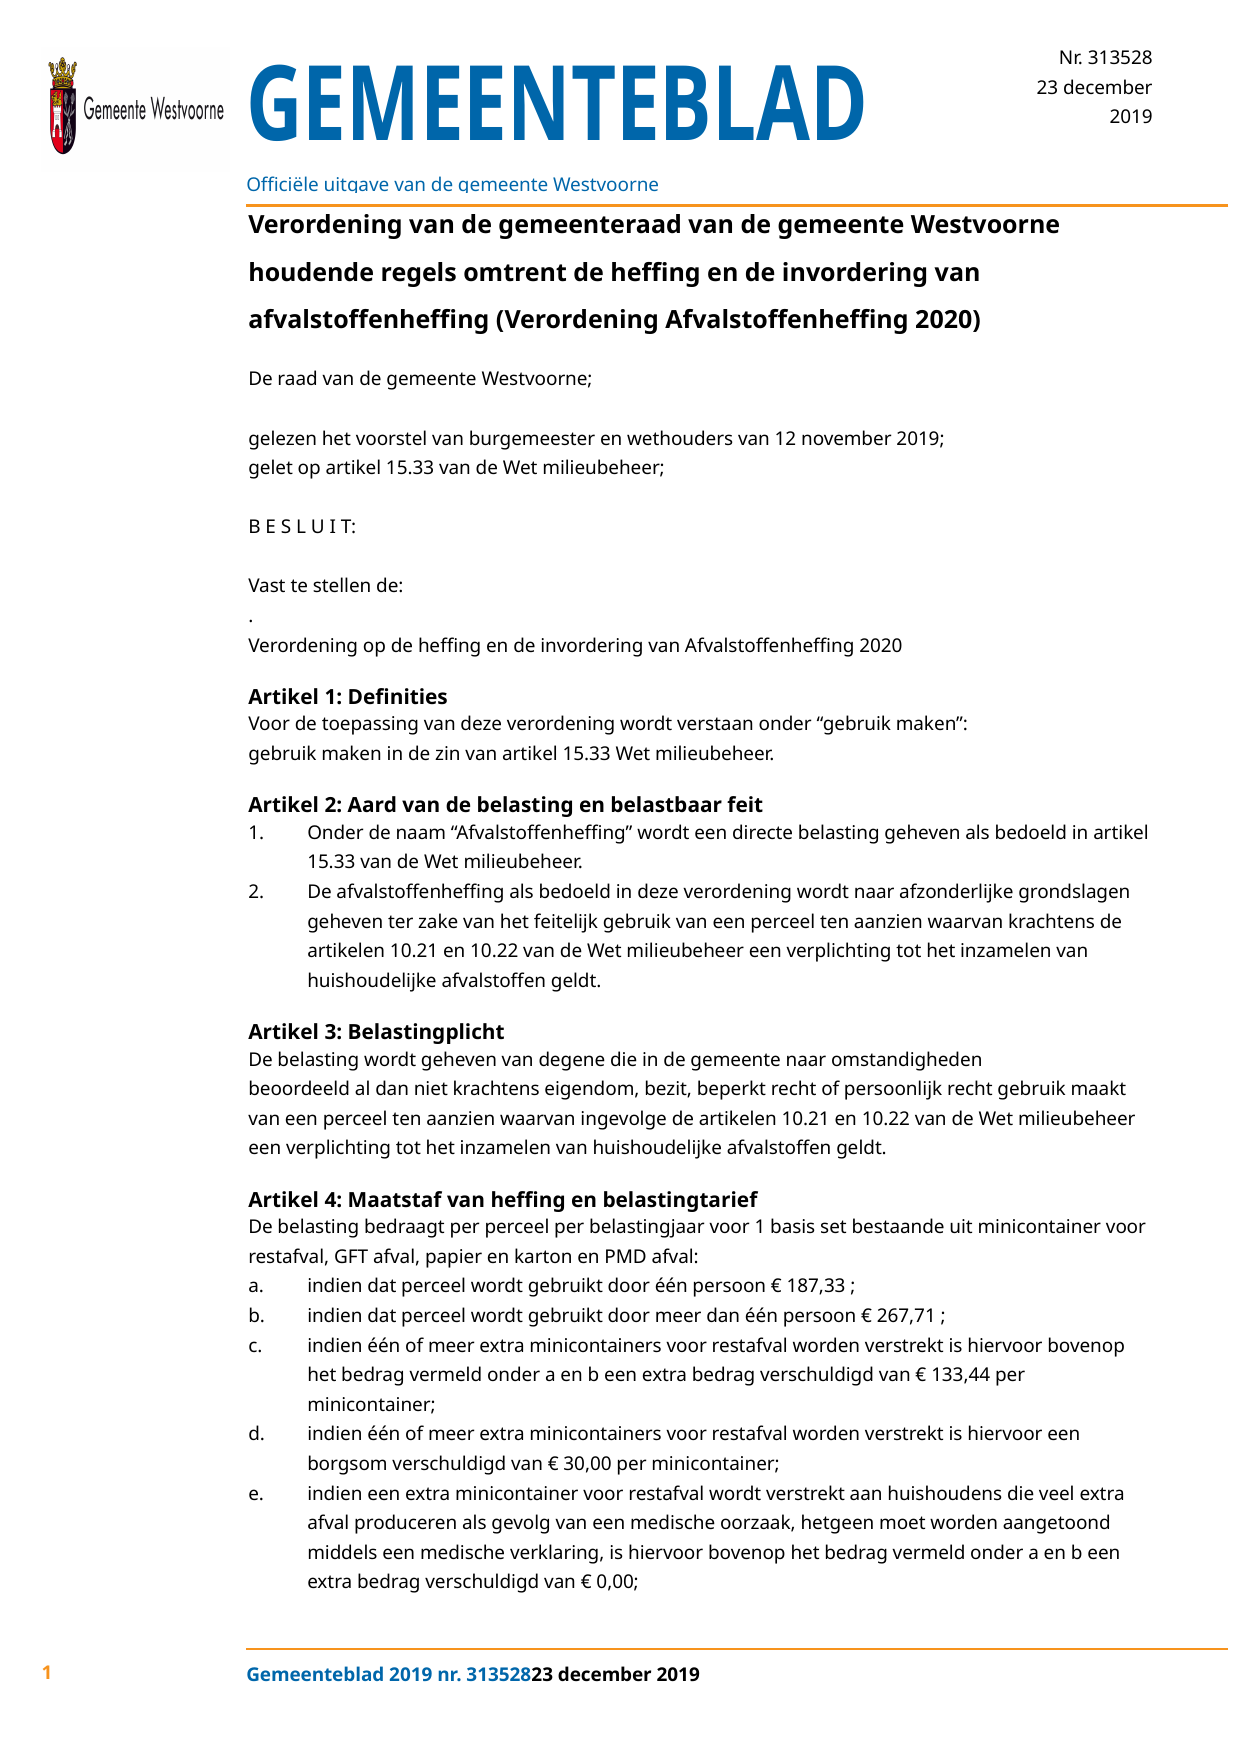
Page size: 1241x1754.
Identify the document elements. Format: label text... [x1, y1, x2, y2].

text Voor de toepassing van deze verordening wordt verstaan onder “gebruik maken”: [248, 711, 1152, 736]
text De raad van de gemeente Westvoorne; [248, 366, 1152, 391]
text B E S L U I T: [248, 513, 1152, 539]
list indien dat perceel wordt gebruikt door meer dan één persoon € 267,71 ; [248, 1302, 1152, 1328]
text gebruik maken in de zin van artikel 15.33 Wet milieubeheer. [248, 740, 1152, 766]
text gelet op artikel 15.33 van de Wet milieubeheer; [248, 454, 1152, 480]
text Vast te stellen de: [248, 573, 1152, 598]
text . [248, 602, 1152, 628]
list indien één of meer extra minicontainers voor restafval worden verstrekt is hiervoor een borgsom verschuldigd van € 30,00 per minicontainer; [248, 1421, 1152, 1476]
text beoordeeld al dan niet krachtens eigendom, bezit, beperkt recht of persoonlijk recht gebruik maakt van een perceel ten aanzien waarvan ingevolge de artikelen 10.21 en 10.22 van de Wet milieubeheer een verplichting tot het inzamelen van huishoudelijke afvalstoffen geldt. [248, 1075, 1152, 1160]
text Verordening op de heffing en de invordering van Afvalstoffenheffing 2020 [248, 632, 1152, 657]
text Artikel 1: Definities [248, 682, 1152, 711]
text Verordening van de gemeenteraad van de gemeente Westvoorne houdende regels omtrent de heffing en de invordering van afvalstoffenheffing (Verordening Afvalstoffenheffing 2020) [248, 207, 1152, 336]
text De belasting wordt geheven van degene die in de gemeente naar omstandigheden [248, 1046, 1152, 1072]
list De afvalstoffenheffing als bedoeld in deze verordening wordt naar afzonderlijke grondslagen geheven ter zake van het feitelijk gebruik van een perceel ten aanzien waarvan krachtens de artikelen 10.21 en 10.22 van de Wet milieubeheer een verplichting tot het inzamelen van huishoudelijke afvalstoffen geldt. [248, 878, 1152, 993]
list indien dat perceel wordt gebruikt door één persoon € 187,33 ; [248, 1273, 1152, 1298]
text De belasting bedraagt per perceel per belastingjaar voor 1 basis set bestaande uit minicontainer voor restafval, GFT afval, papier en karton en PMD afval: [248, 1213, 1152, 1269]
picture [41, 47, 231, 172]
text Artikel 3: Belastingplicht [248, 1017, 1152, 1046]
text gelezen het voorstel van burgemeester en wethouders van 12 november 2019; [248, 425, 1152, 450]
list Onder de naam “Afvalstoffenheffing” wordt een directe belasting geheven als bedoeld in artikel 15.33 van de Wet milieubeheer. [248, 819, 1152, 874]
list indien één of meer extra minicontainers voor restafval worden verstrekt is hiervoor bovenop het bedrag vermeld onder a en b een extra bedrag verschuldigd van € 133,44 per minicontainer; [248, 1332, 1152, 1417]
text Artikel 4: Maatstaf van heffing en belastingtarief [248, 1185, 1152, 1213]
list indien een extra minicontainer voor restafval wordt verstrekt aan huishoudens die veel extra afval produceren als gevolg van een medische oorzaak, hetgeen moet worden aangetoond middels een medische verklaring, is hiervoor bovenop het bedrag vermeld onder a en b een extra bedrag verschuldigd van € 0,00; [248, 1480, 1152, 1594]
text Artikel 2: Aard van de belasting en belastbaar feit [248, 791, 1152, 819]
